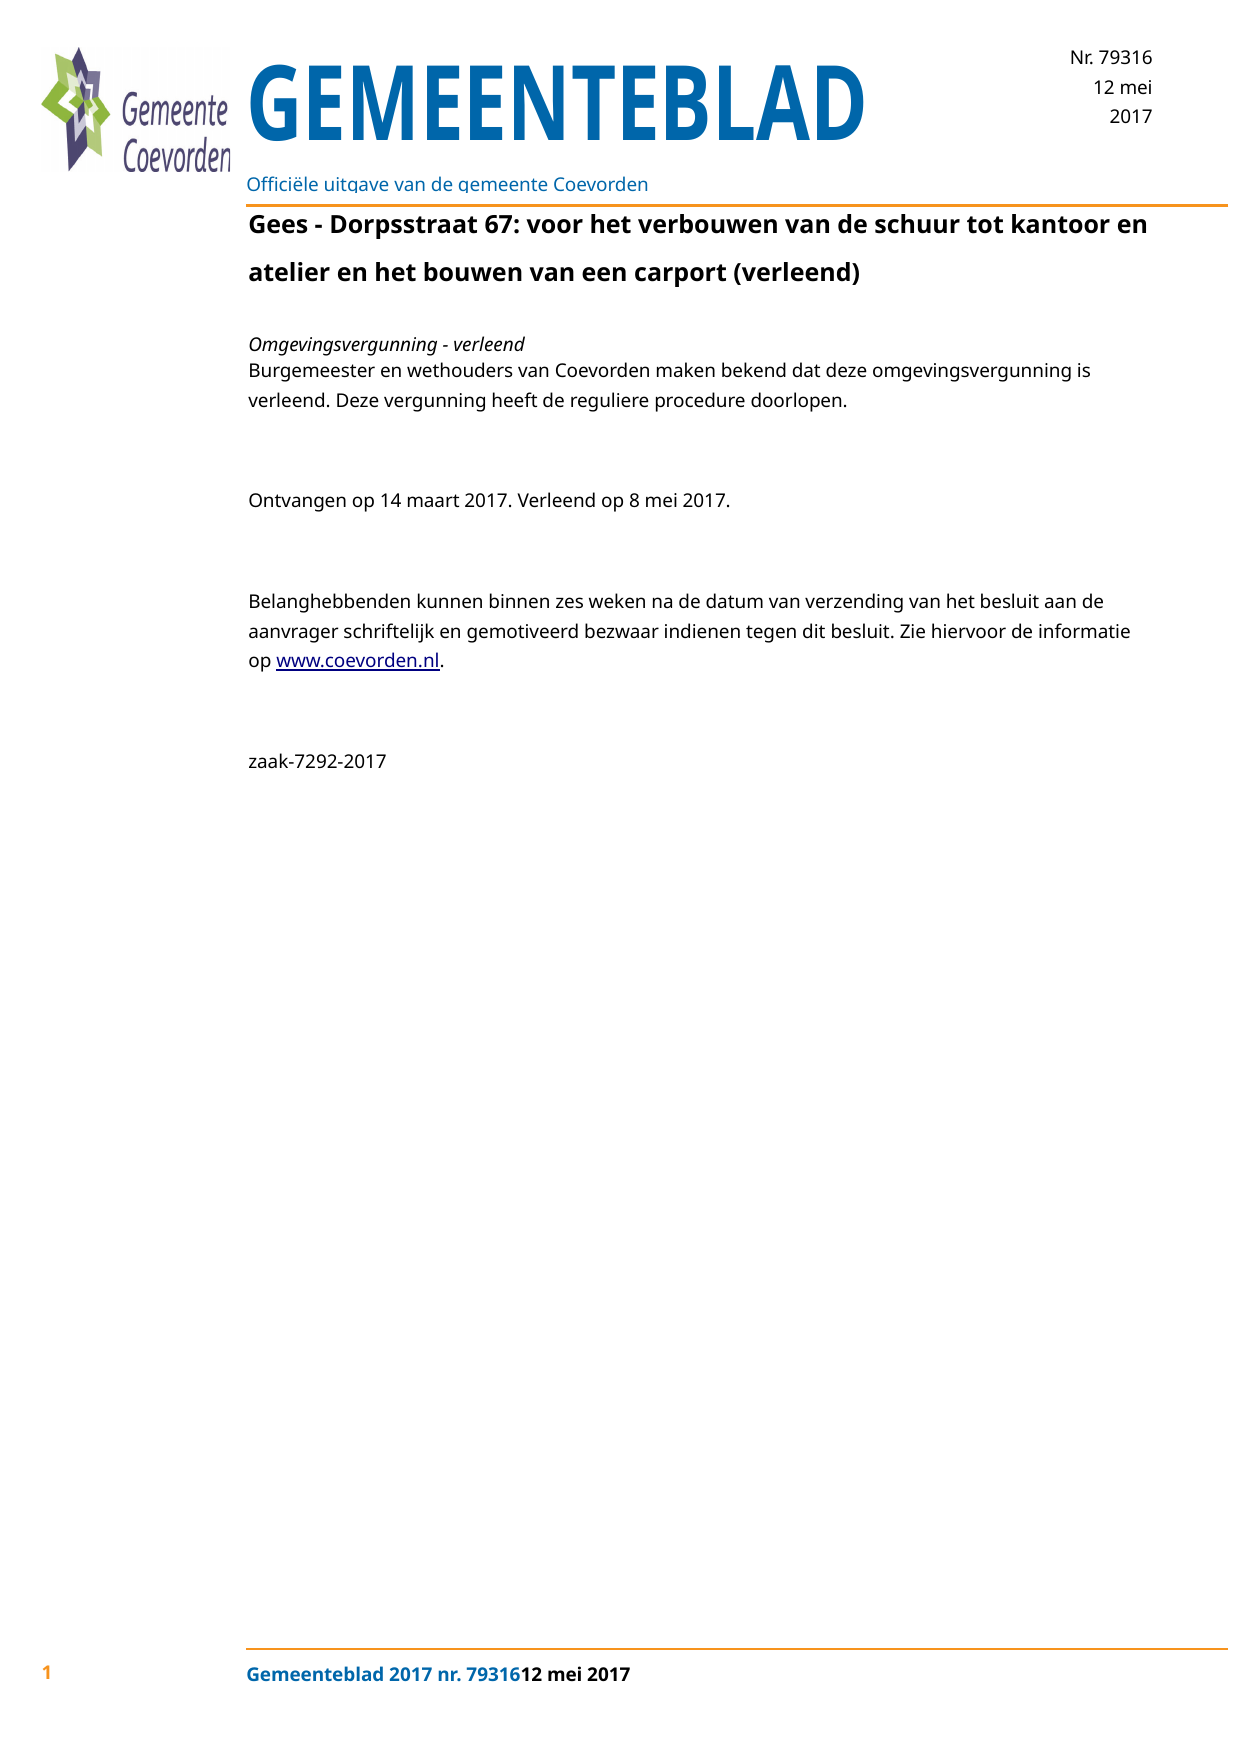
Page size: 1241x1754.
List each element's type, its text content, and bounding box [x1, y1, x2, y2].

text Gees - Dorpsstraat 67: voor het verbouwen van de schuur tot kantoor en atelier en het bouwen van een carport (verleend) [248, 207, 1152, 288]
text Omgevingsvergunning - verleend [248, 331, 1152, 357]
picture [41, 47, 231, 172]
text zaak-7292-2017 [248, 748, 1152, 774]
text Ontvangen op 14 maart 2017. Verleend op 8 mei 2017. [248, 488, 1152, 513]
text Burgemeester en wethouders van Coevorden maken bekend dat deze omgevingsvergunning is verleend. Deze vergunning heeft de reguliere procedure doorlopen. [248, 357, 1152, 412]
text Belanghebbenden kunnen binnen zes weken na de datum van verzending van het besluit aan de aanvrager schriftelijk en gemotiveerd bezwaar indienen tegen dit besluit. Zie hiervoor de informatie op www.coevorden.nl. [248, 588, 1152, 673]
